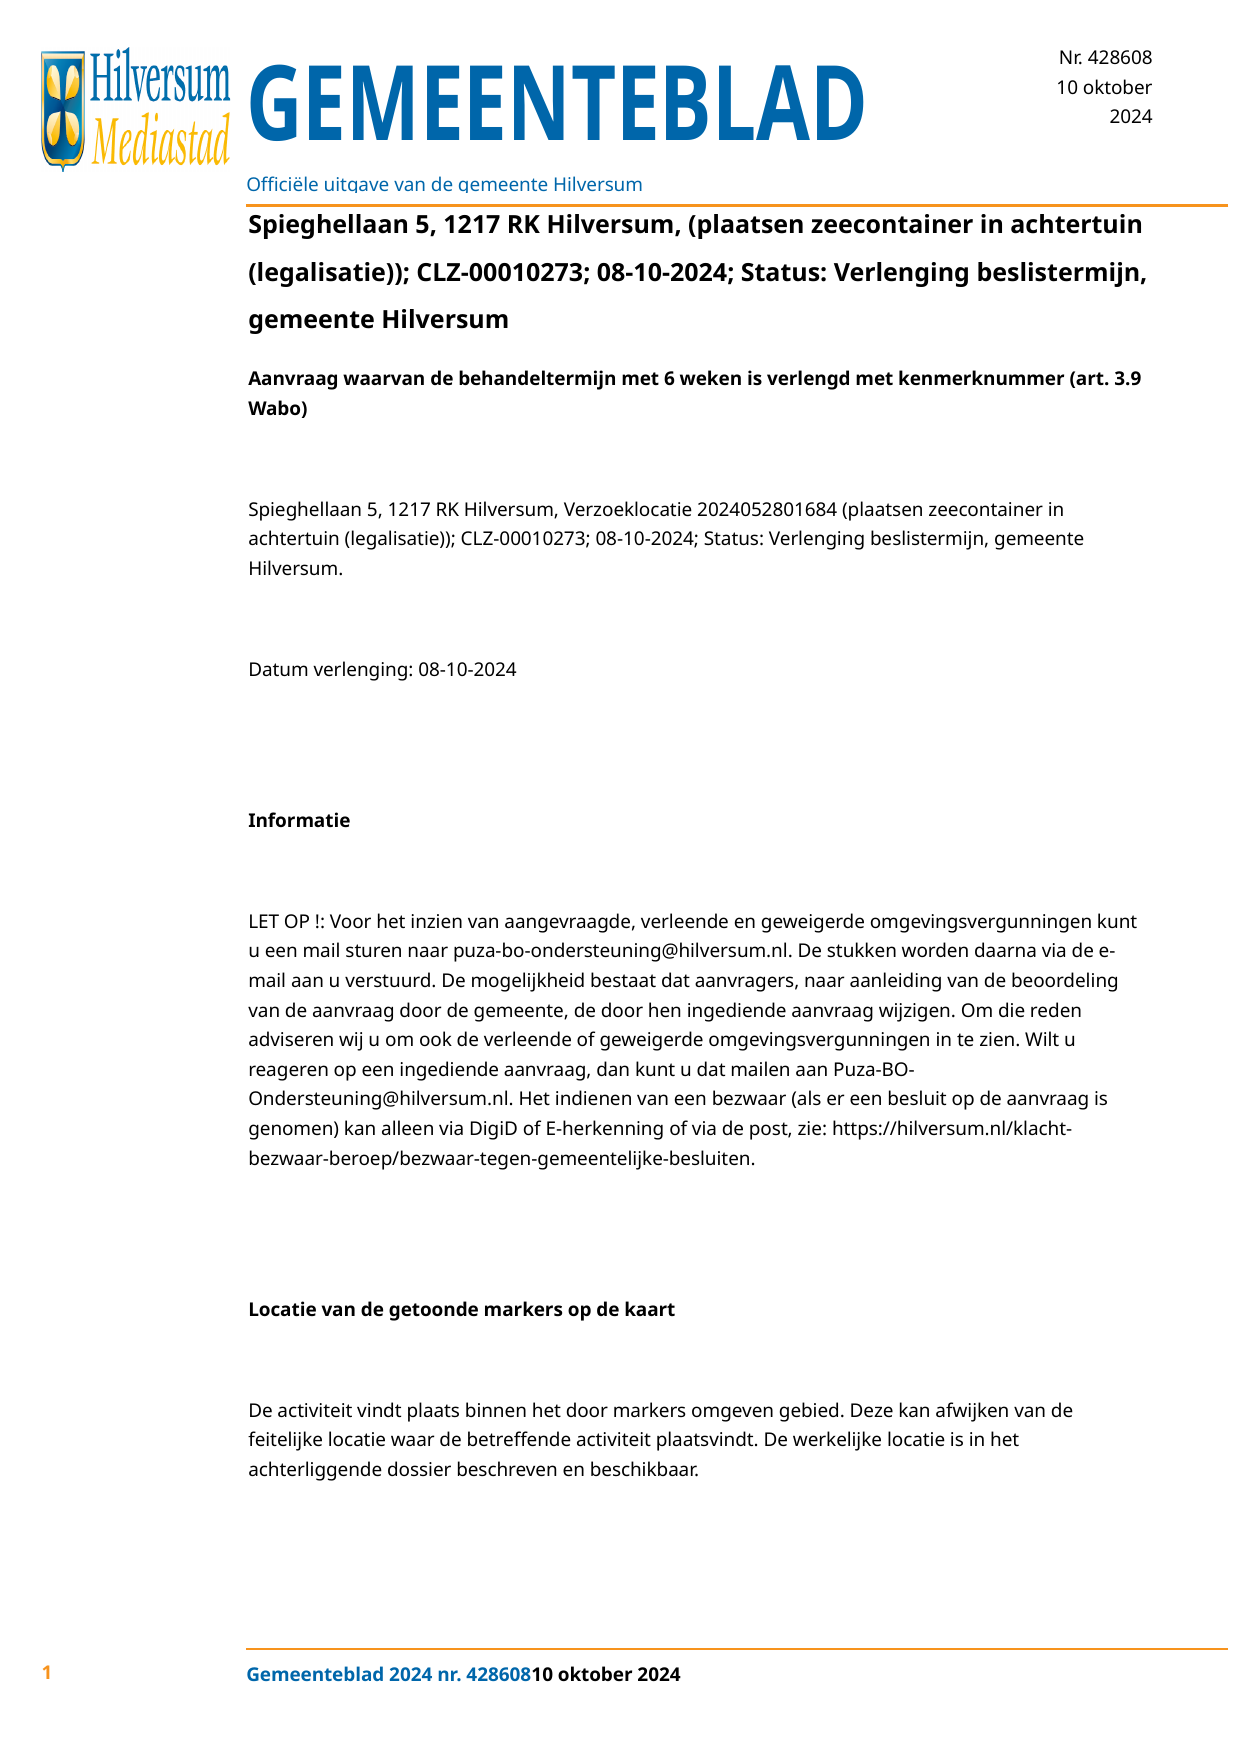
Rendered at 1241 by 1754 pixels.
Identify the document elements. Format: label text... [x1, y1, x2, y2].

text Spieghellaan 5, 1217 RK Hilversum, (plaatsen zeecontainer in achtertuin (legalisatie)); CLZ-00010273; 08-10-2024; Status: Verlenging beslistermijn, gemeente Hilversum [248, 207, 1152, 336]
text Aanvraag waarvan de behandeltermijn met 6 weken is verlengd met kenmerknummer (art. 3.9 Wabo) [248, 366, 1152, 421]
picture [41, 47, 231, 172]
text LET OP !: Voor het inzien van aangevraagde, verleende en geweigerde omgevingsvergunningen kunt u een mail sturen naar puza-bo-ondersteuning@hilversum.nl. De stukken worden daarna via de e-mail aan u verstuurd. De mogelijkheid bestaat dat aanvragers, naar aanleiding van de beoordeling van de aanvraag door de gemeente, de door hen ingediende aanvraag wijzigen. Om die reden adviseren wij u om ook de verleende of geweigerde omgevingsvergunningen in te zien. Wilt u reageren op een ingediende aanvraag, dan kunt u dat mailen aan Puza-BO-Ondersteuning@hilversum.nl. Het indienen van een bezwaar (als er een besluit op de aanvraag is genomen) kan alleen via DigiD of E-herkenning of via de post, zie: https://hilversum.nl/klacht-bezwaar-beroep/bezwaar-tegen-gemeentelijke-besluiten. [248, 908, 1152, 1170]
text Spieghellaan 5, 1217 RK Hilversum, Verzoeklocatie 2024052801684 (plaatsen zeecontainer in achtertuin (legalisatie)); CLZ-00010273; 08-10-2024; Status: Verlenging beslistermijn, gemeente Hilversum. [248, 496, 1152, 581]
text De activiteit vindt plaats binnen het door markers omgeven gebied. Deze kan afwijken van de feitelijke locatie waar de betreffende activiteit plaatsvindt. De werkelijke locatie is in het achterliggende dossier beschreven en beschikbaar. [248, 1397, 1152, 1482]
text Locatie van de getoonde markers op de kaart [248, 1296, 1152, 1322]
text Informatie [248, 807, 1152, 833]
text Datum verlenging: 08-10-2024 [248, 656, 1152, 682]
